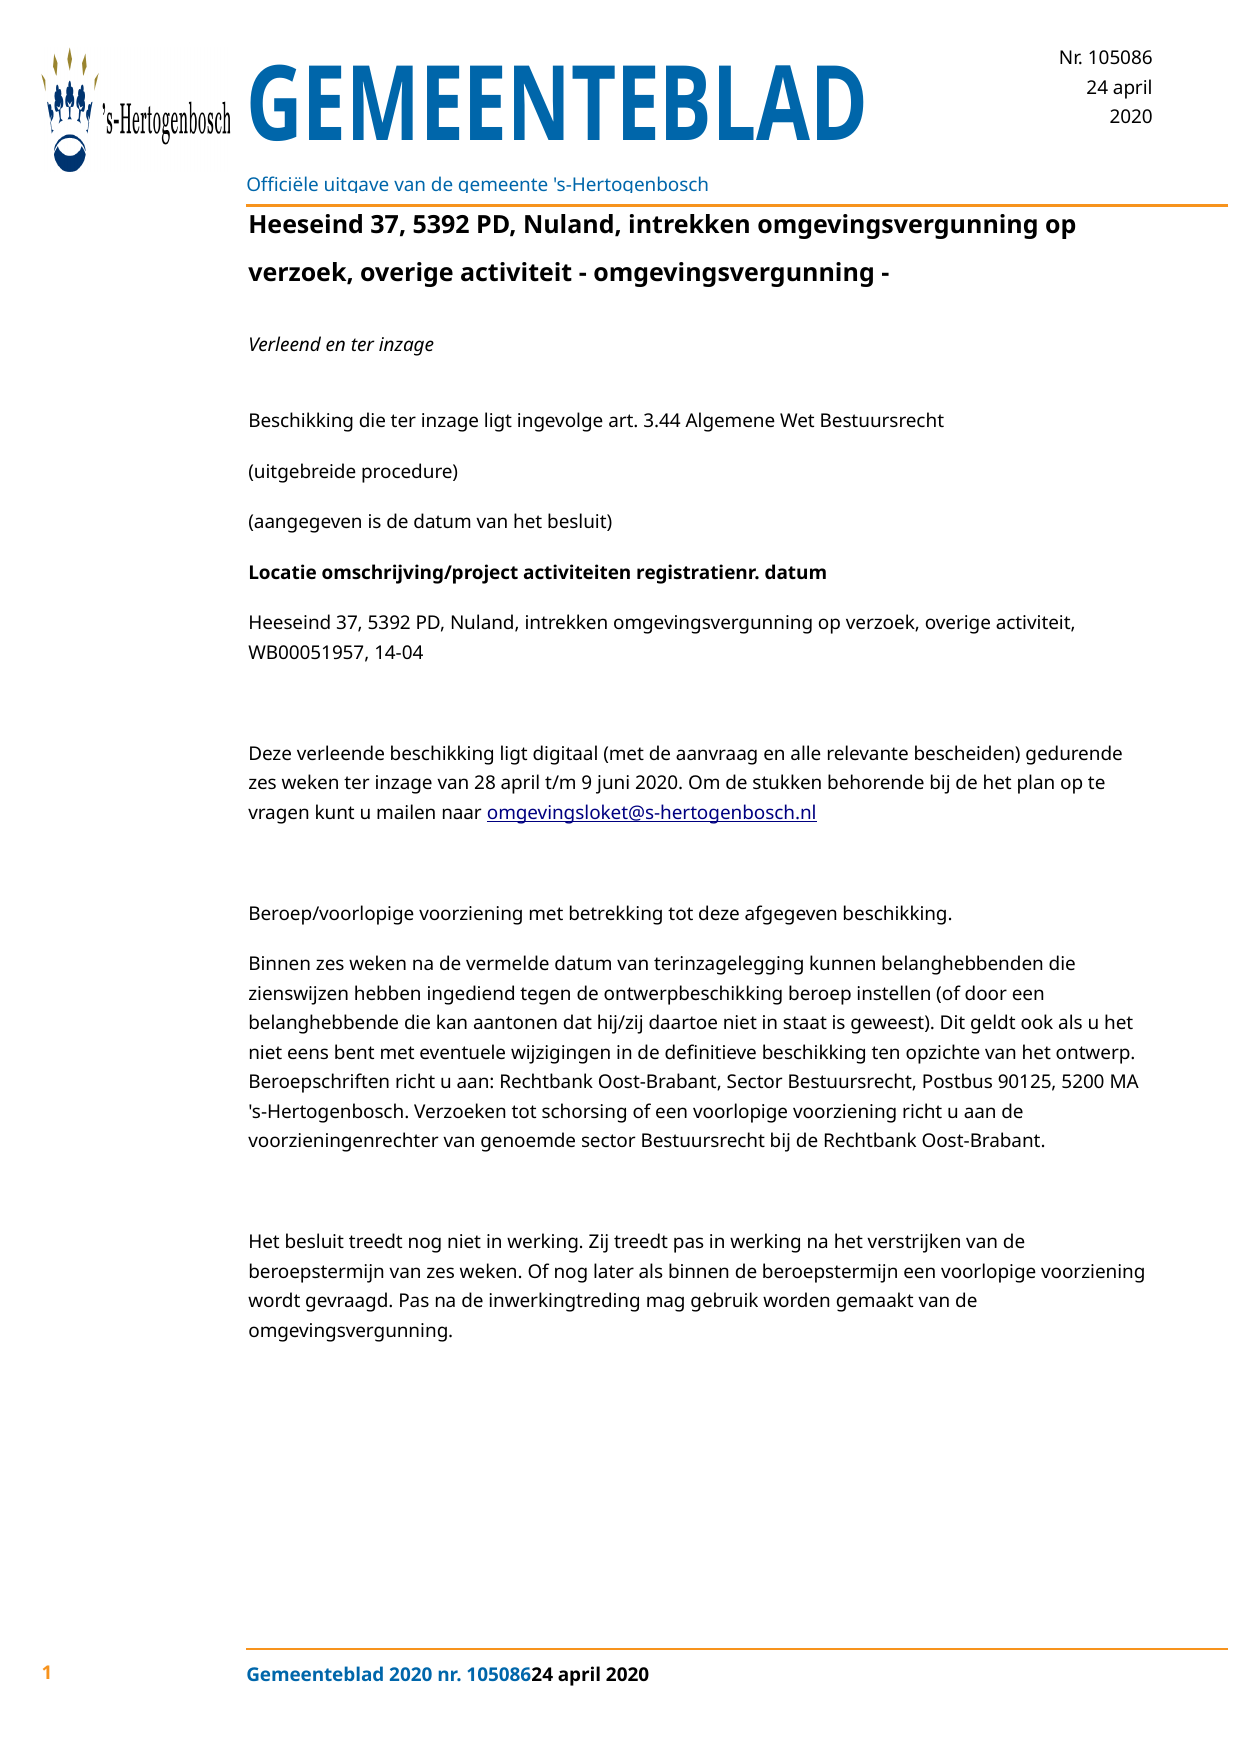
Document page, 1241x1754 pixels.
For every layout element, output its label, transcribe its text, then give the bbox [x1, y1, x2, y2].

text (aangegeven is de datum van het besluit) [248, 508, 1152, 534]
text Beschikking die ter inzage ligt ingevolge art. 3.44 Algemene Wet Bestuursrecht [248, 408, 1152, 433]
picture [41, 47, 231, 172]
text Deze verleende beschikking ligt digitaal (met de aanvraag en alle relevante bescheiden) gedurende zes weken ter inzage van 28 april t/m 9 juni 2020. Om de stukken behorende bij de het plan op te vragen kunt u mailen naar omgevingsloket@s-hertogenbosch.nl [248, 740, 1152, 824]
text Het besluit treedt nog niet in werking. Zij treedt pas in werking na het verstrijken van de beroepstermijn van zes weken. Of nog later als binnen de beroepstermijn een voorlopige voorziening wordt gevraagd. Pas na de inwerkingtreding mag gebruik worden gemaakt van de omgevingsvergunning. [248, 1228, 1152, 1343]
text Beroep/voorlopige voorziening met betrekking tot deze afgegeven beschikking. [248, 900, 1152, 925]
text (uitgebreide procedure) [248, 458, 1152, 484]
text Heeseind 37, 5392 PD, Nuland, intrekken omgevingsvergunning op verzoek, overige activiteit, WB00051957, 14-04 [248, 609, 1152, 664]
text Verleend en ter inzage [248, 331, 1152, 357]
text Heeseind 37, 5392 PD, Nuland, intrekken omgevingsvergunning op verzoek, overige activiteit - omgevingsvergunning - [248, 207, 1152, 288]
text Locatie omschrijving/project activiteiten registratienr. datum [248, 559, 1152, 584]
text Binnen zes weken na de vermelde datum van terinzagelegging kunnen belanghebbenden die zienswijzen hebben ingediend tegen de ontwerpbeschikking beroep instellen (of door een belanghebbende die kan aantonen dat hij/zij daartoe niet in staat is geweest). Dit geldt ook als u het niet eens bent met eventuele wijzigingen in de definitieve beschikking ten opzichte van het ontwerp. Beroepschriften richt u aan: Rechtbank Oost-Brabant, Sector Bestuursrecht, Postbus 90125, 5200 MA 's-Hertogenbosch. Verzoeken tot schorsing of een voorlopige voorziening richt u aan de voorzieningenrechter van genoemde sector Bestuursrecht bij de Rechtbank Oost-Brabant. [248, 950, 1152, 1153]
